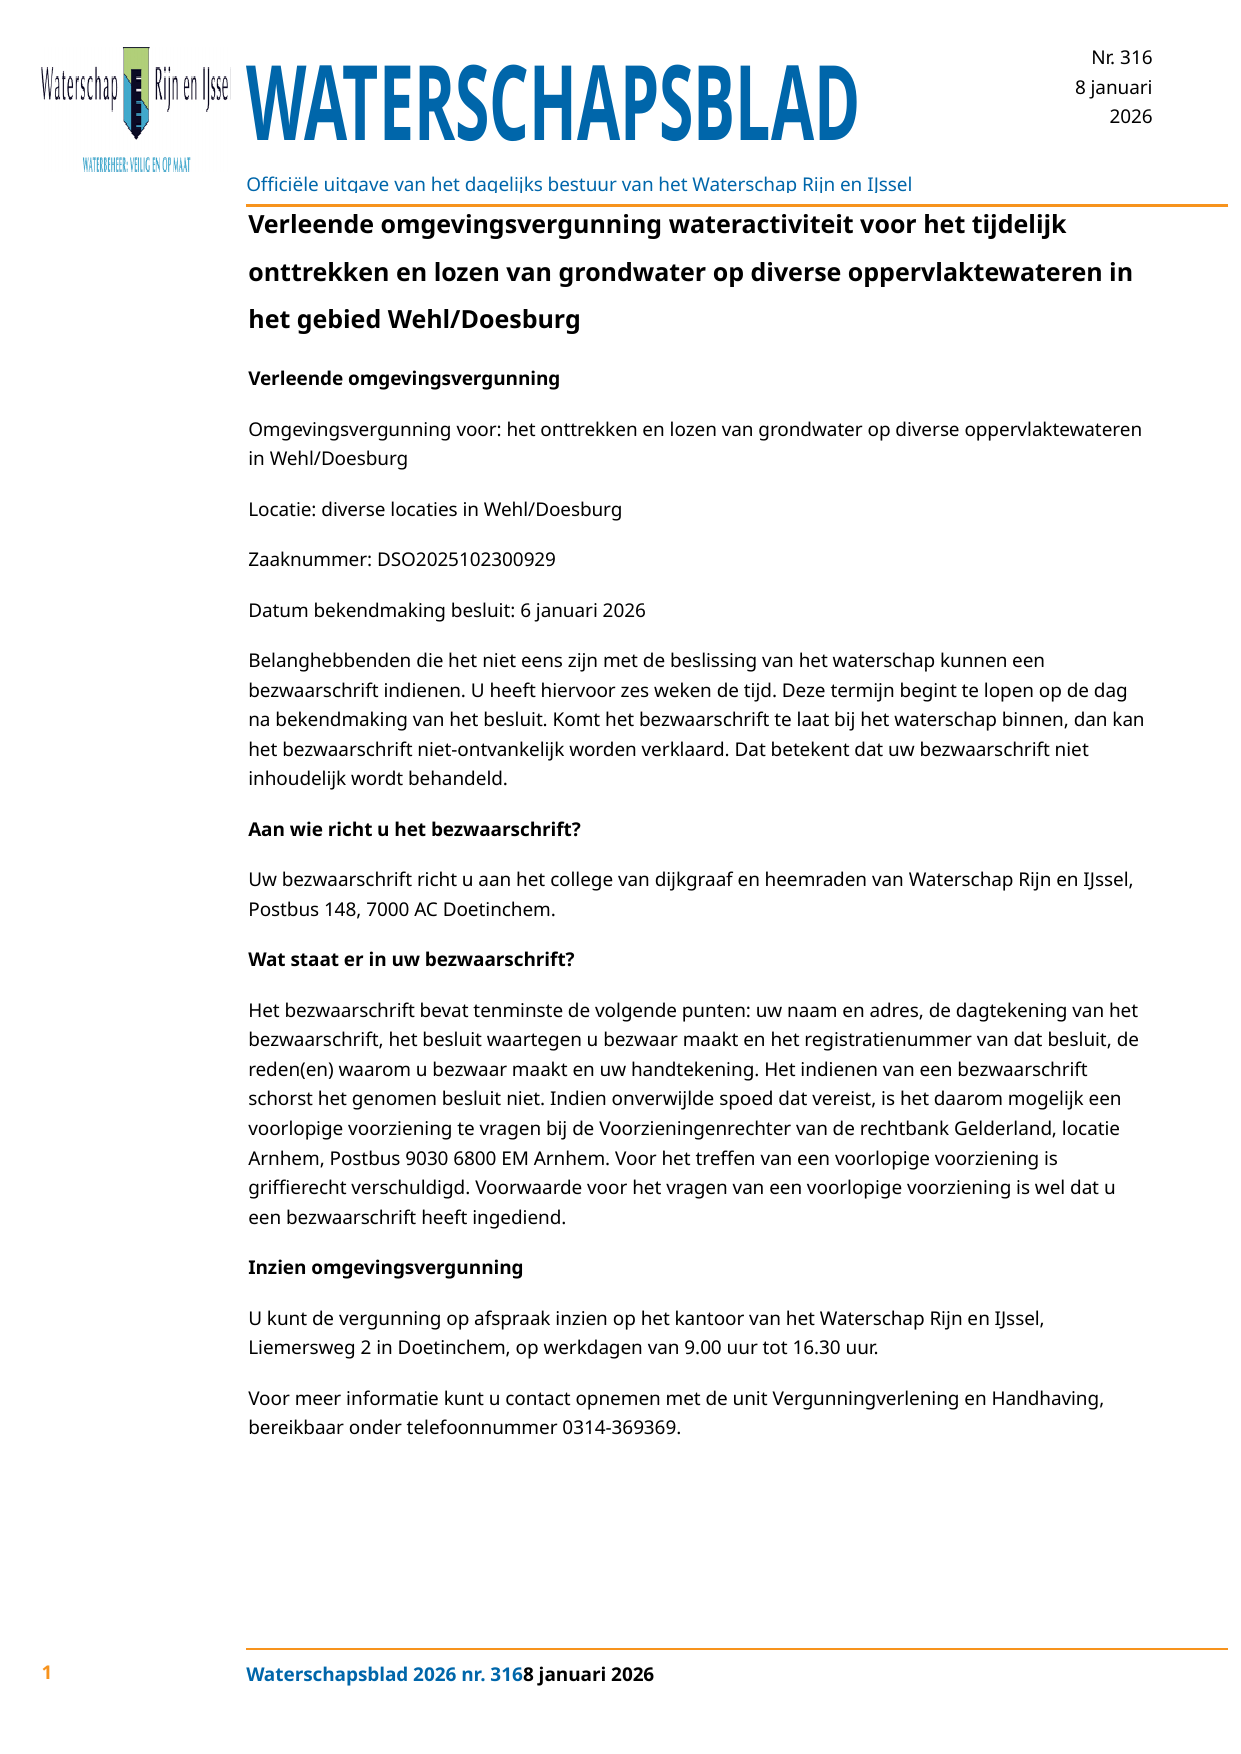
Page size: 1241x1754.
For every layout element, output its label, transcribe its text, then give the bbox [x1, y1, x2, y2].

text Zaaknummer: DSO2025102300929 [248, 546, 1152, 572]
text Datum bekendmaking besluit: 6 januari 2026 [248, 597, 1152, 622]
text Omgevingsvergunning voor: het onttrekken en lozen van grondwater op diverse oppervlaktewateren in Wehl/Doesburg [248, 416, 1152, 471]
text Het bezwaarschrift bevat tenminste de volgende punten: uw naam en adres, de dagtekening van het bezwaarschrift, het besluit waartegen u bezwaar maakt en het registratienummer van dat besluit, de reden(en) waarom u bezwaar maakt en uw handtekening. Het indienen van een bezwaarschrift schorst het genomen besluit niet. Indien onverwijlde spoed dat vereist, is het daarom mogelijk een voorlopige voorziening te vragen bij de Voorzieningenrechter van de rechtbank Gelderland, locatie Arnhem, Postbus 9030 6800 EM Arnhem. Voor het treffen van een voorlopige voorziening is griffierecht verschuldigd. Voorwaarde voor het vragen van een voorlopige voorziening is wel dat u een bezwaarschrift heeft ingediend. [248, 997, 1152, 1229]
text Voor meer informatie kunt u contact opnemen met de unit Vergunningverlening en Handhaving, bereikbaar onder telefoonnummer 0314-369369. [248, 1385, 1152, 1440]
text Inzien omgevingsvergunning [248, 1254, 1152, 1280]
text Locatie: diverse locaties in Wehl/Doesburg [248, 496, 1152, 522]
text Belanghebbenden die het niet eens zijn met de beslissing van het waterschap kunnen een bezwaarschrift indienen. U heeft hiervoor zes weken de tijd. Deze termijn begint te lopen op de dag na bekendmaking van het besluit. Komt het bezwaarschrift te laat bij het waterschap binnen, dan kan het bezwaarschrift niet-ontvankelijk worden verklaard. Dat betekent dat uw bezwaarschrift niet inhoudelijk wordt behandeld. [248, 647, 1152, 791]
picture [41, 47, 231, 172]
text Verleende omgevingsvergunning [248, 366, 1152, 391]
text Aan wie richt u het bezwaarschrift? [248, 816, 1152, 842]
text U kunt de vergunning op afspraak inzien op het kantoor van het Waterschap Rijn en IJssel, Liemersweg 2 in Doetinchem, op werkdagen van 9.00 uur tot 16.30 uur. [248, 1305, 1152, 1360]
text Uw bezwaarschrift richt u aan het college van dijkgraaf en heemraden van Waterschap Rijn en IJssel, Postbus 148, 7000 AC Doetinchem. [248, 866, 1152, 922]
text Wat staat er in uw bezwaarschrift? [248, 946, 1152, 972]
text Verleende omgevingsvergunning wateractiviteit voor het tijdelijk onttrekken en lozen van grondwater op diverse oppervlaktewateren in het gebied Wehl/Doesburg [248, 207, 1152, 336]
